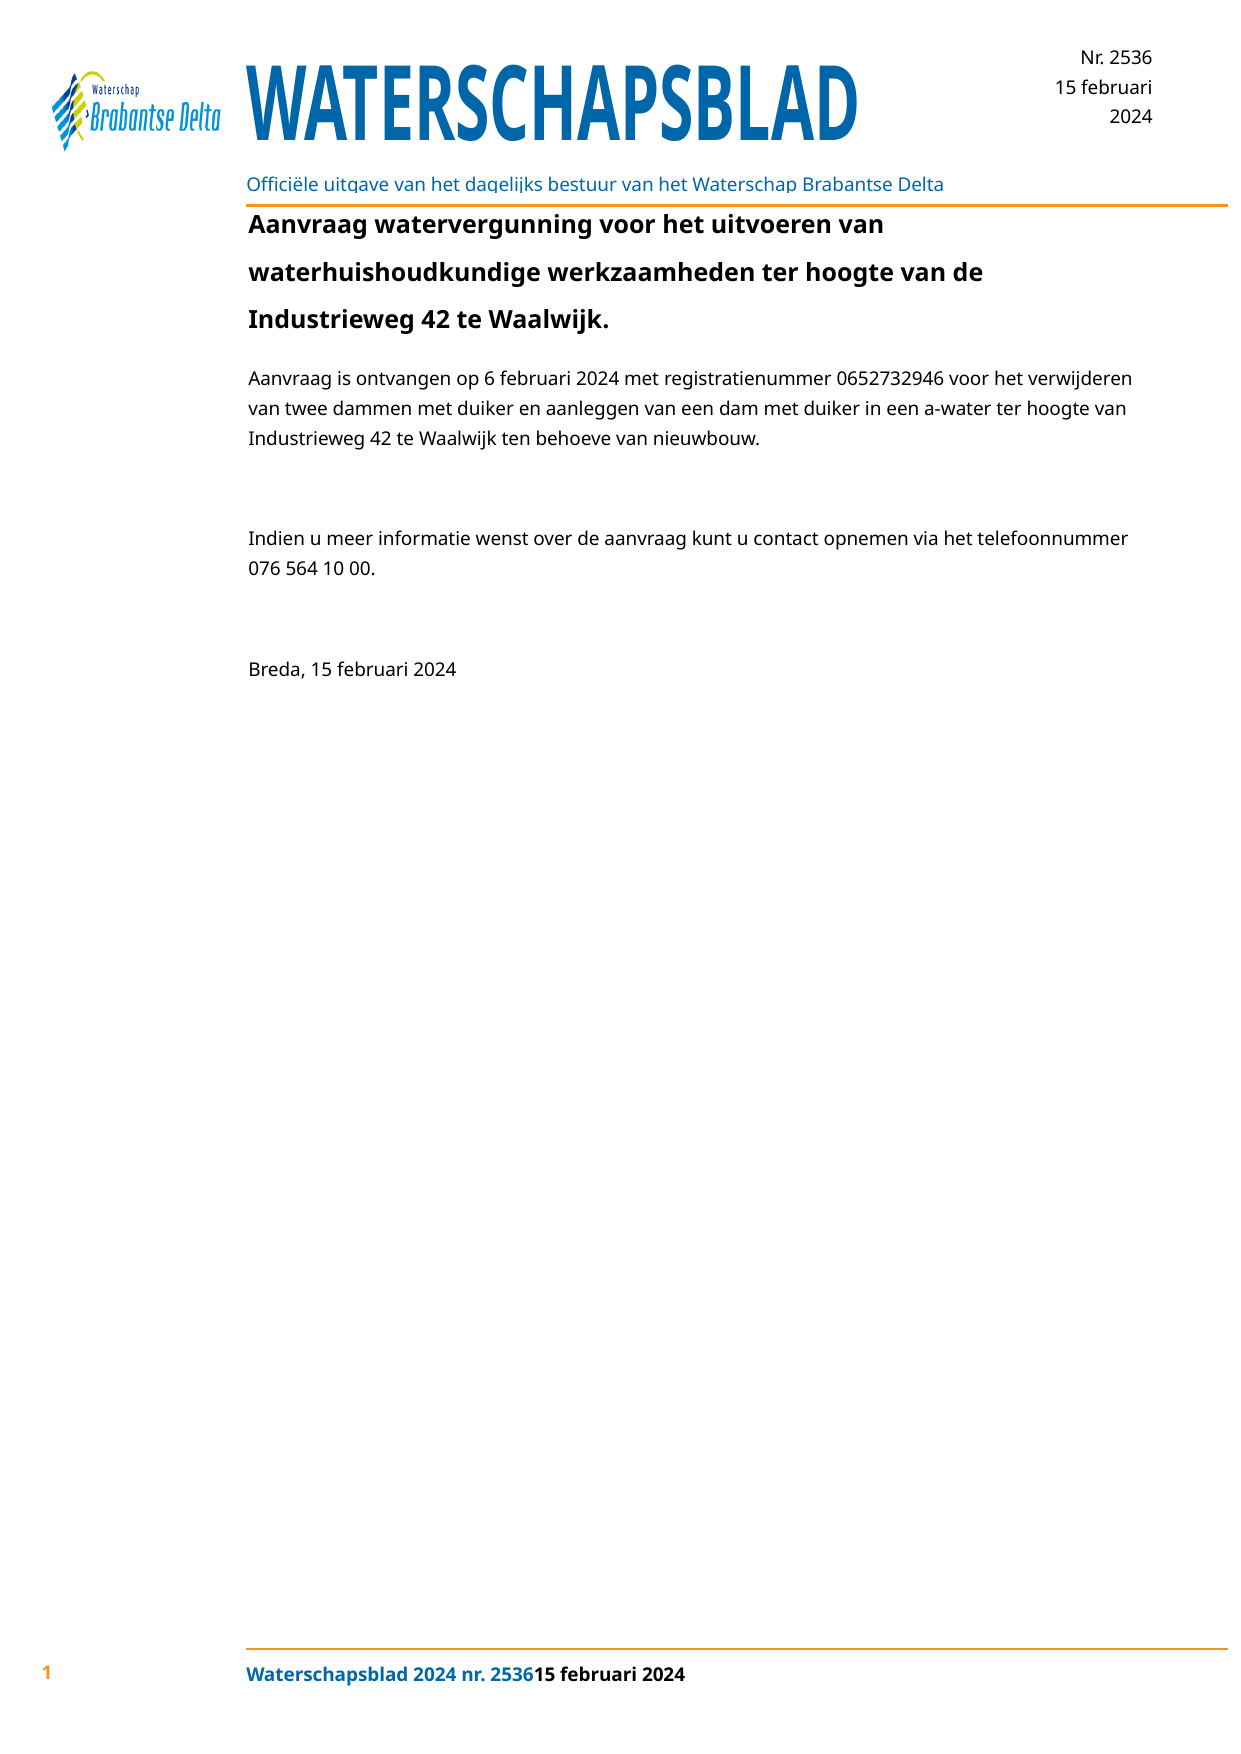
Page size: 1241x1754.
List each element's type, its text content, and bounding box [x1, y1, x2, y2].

text Aanvraag is ontvangen op 6 februari 2024 met registratienummer 0652732946 voor het verwijderen van twee dammen met duiker en aanleggen van een dam met duiker in een a-water ter hoogte van Industrieweg 42 te Waalwijk ten behoeve van nieuwbouw. [248, 366, 1152, 450]
text Aanvraag watervergunning voor het uitvoeren van waterhuishoudkundige werkzaamheden ter hoogte van de Industrieweg 42 te Waalwijk. [248, 207, 1152, 336]
text Indien u meer informatie wenst over de aanvraag kunt u contact opnemen via het telefoonnummer 076 564 10 00. [248, 526, 1152, 581]
text Breda, 15 februari 2024 [248, 656, 1152, 682]
picture [41, 47, 231, 172]
